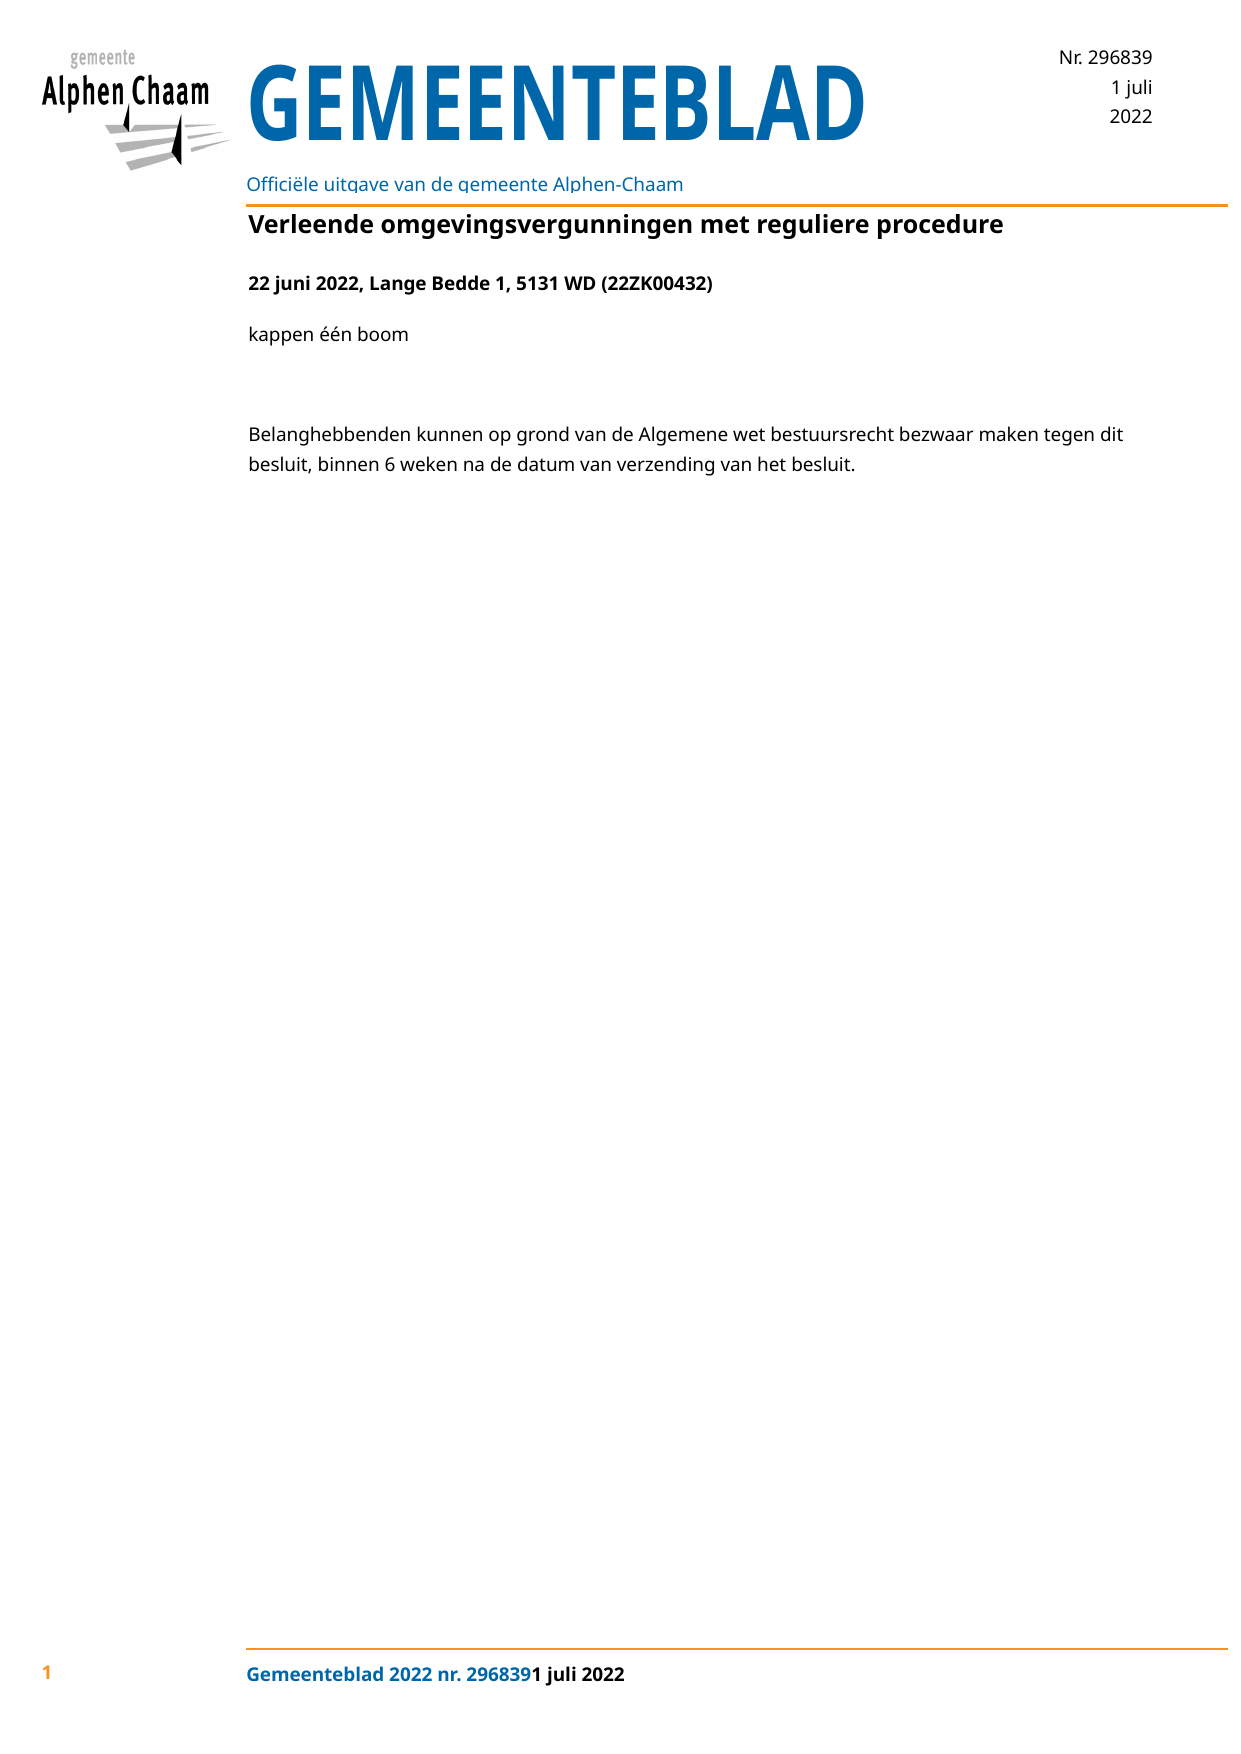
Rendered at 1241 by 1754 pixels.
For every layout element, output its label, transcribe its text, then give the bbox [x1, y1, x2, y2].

picture [41, 47, 231, 172]
text Verleende omgevingsvergunningen met reguliere procedure [248, 207, 1152, 241]
text 22 juni 2022, Lange Bedde 1, 5131 WD (22ZK00432) [248, 270, 1152, 296]
text kappen één boom [248, 321, 1152, 346]
text Belanghebbenden kunnen op grond van de Algemene wet bestuursrecht bezwaar maken tegen dit besluit, binnen 6 weken na de datum van verzending van het besluit. [248, 422, 1152, 477]
